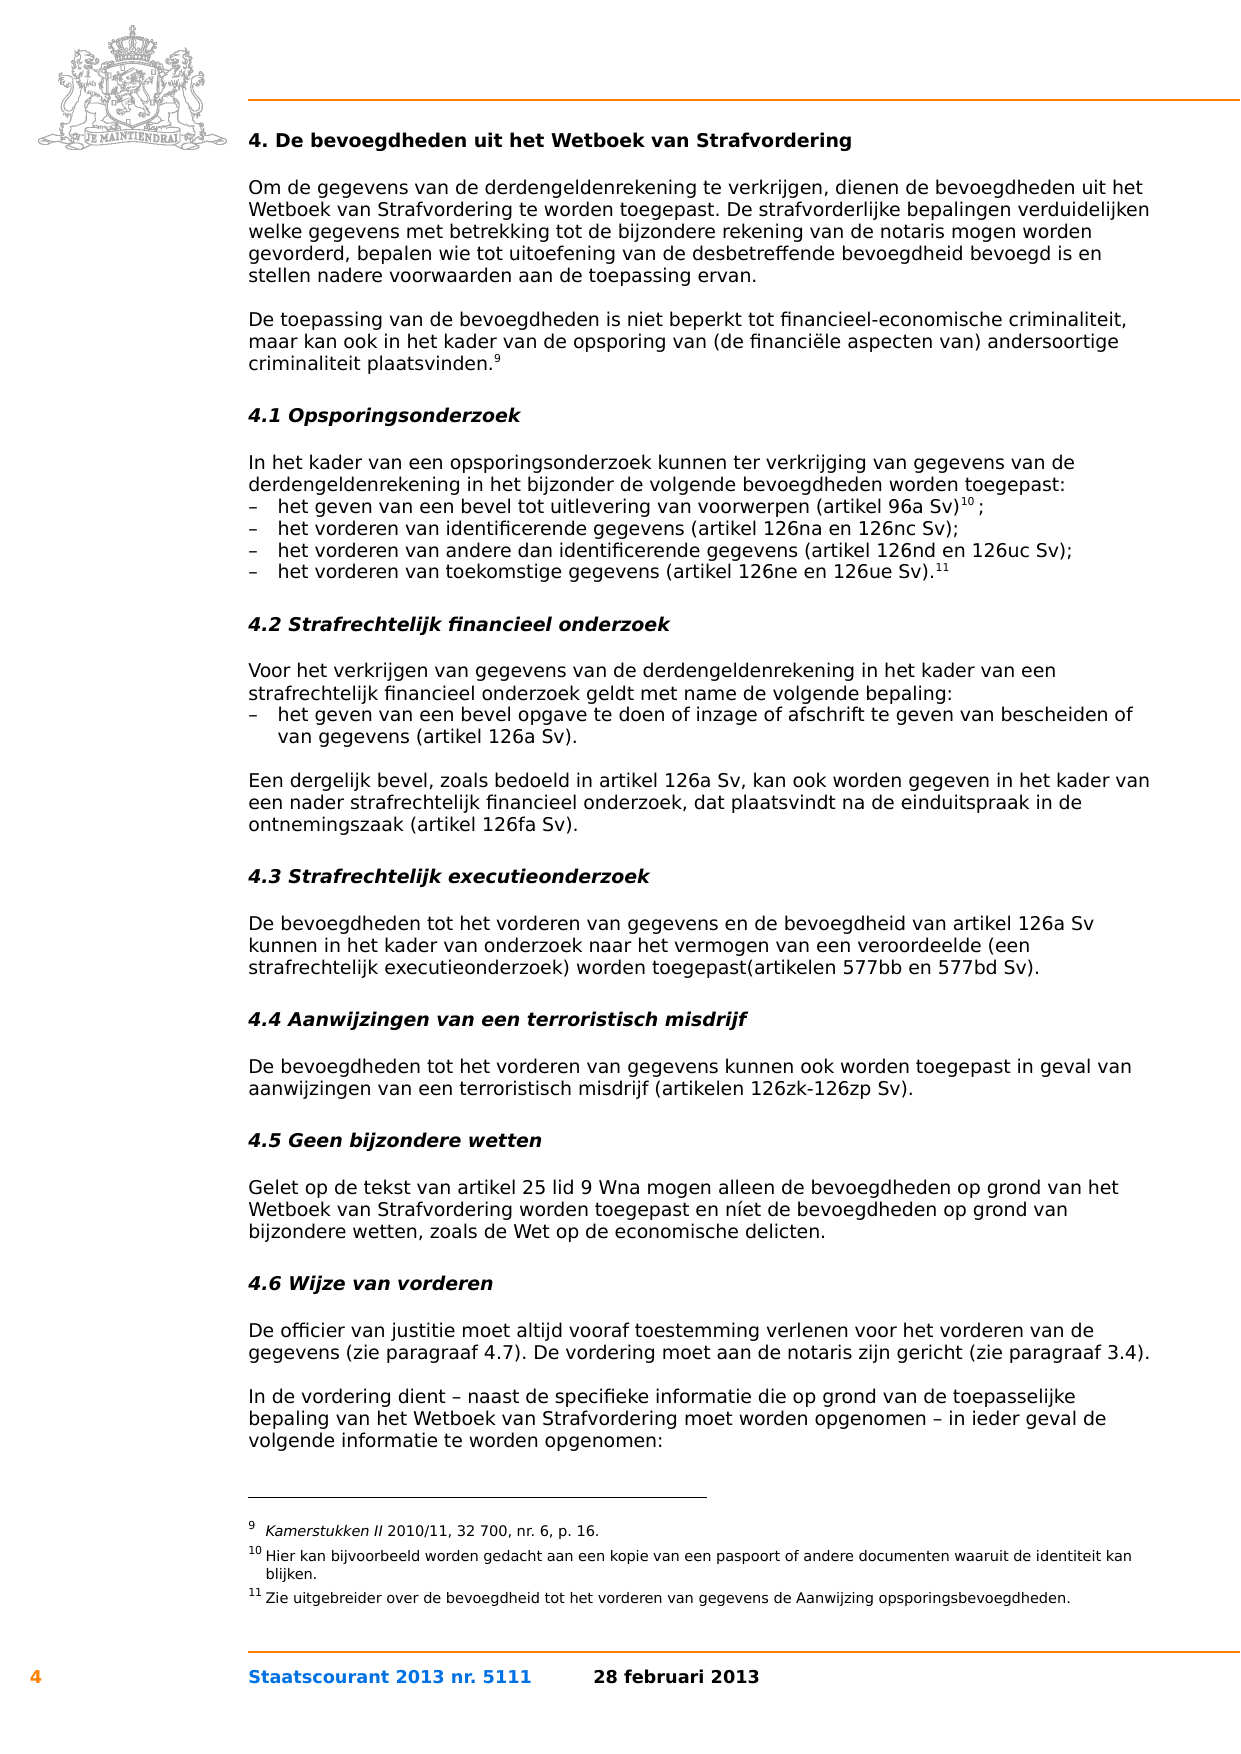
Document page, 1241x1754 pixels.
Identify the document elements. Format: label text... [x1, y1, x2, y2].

text Kamerstukken II 2010/11, 32 700, nr. 6, p. 16. [248, 1519, 1163, 1541]
text – het vorderen van identificerende gegevens (artikel 126na en 126nc Sv); [248, 517, 1163, 539]
text De bevoegdheden tot het vorderen van gegevens kunnen ook worden toegepast in geval van aanwijzingen van een terroristisch misdrijf (artikelen 126zk-126zp Sv). [248, 1056, 1163, 1100]
text Een dergelijk bevel, zoals bedoeld in artikel 126a Sv, kan ook worden gegeven in het kader van een nader strafrechtelijk financieel onderzoek, dat plaatsvindt na de einduitspraak in de ontnemingszaak (artikel 126fa Sv). [248, 770, 1163, 836]
picture [38, 25, 227, 150]
subtitle 4.1 Opsporingsonderzoek [248, 404, 1163, 427]
text Voor het verkrijgen van gegevens van de derdengeldenrekening in het kader van een strafrechtelijk financieel onderzoek geldt met name de volgende bepaling: [248, 660, 1163, 704]
text In de vordering dient – naast de specifieke informatie die op grond van de toepasselijke bepaling van het Wetboek van Strafvordering moet worden opgenomen – in ieder geval de volgende informatie te worden opgenomen: [248, 1386, 1163, 1452]
text De toepassing van de bevoegdheden is niet beperkt tot financieel-economische criminaliteit, maar kan ook in het kader van de opsporing van (de financiële aspecten van) andersoortige criminaliteit plaatsvinden. [248, 309, 1163, 374]
text Zie uitgebreider over de bevoegdheid tot het vorderen van gegevens de Aanwijzing opsporingsbevoegdheden. [248, 1586, 1163, 1608]
text – het vorderen van andere dan identificerende gegevens (artikel 126nd en 126uc Sv); [248, 539, 1163, 561]
text De officier van justitie moet altijd vooraf toestemming verlenen voor het vorderen van de gegevens (zie paragraaf 4.7). De vordering moet aan de notaris zijn gericht (zie paragraaf 3.4). [248, 1320, 1163, 1364]
subtitle 4.6 Wijze van vorderen [248, 1273, 1163, 1295]
text Hier kan bijvoorbeeld worden gedacht aan een kopie van een paspoort of andere documenten waaruit de identiteit kan blijken. [248, 1544, 1163, 1583]
text – het vorderen van toekomstige gegevens (artikel 126ne en 126ue Sv). [248, 561, 1163, 583]
text Om de gegevens van de derdengeldenrekening te verkrijgen, dienen de bevoegdheden uit het Wetboek van Strafvordering te worden toegepast. De strafvorderlijke bepalingen verduidelijken welke gegevens met betrekking tot de bijzondere rekening van de notaris mogen worden gevorderd, bepalen wie tot uitoefening van de desbetreffende bevoegdheid bevoegd is en stellen nadere voorwaarden aan de toepassing ervan. [248, 177, 1163, 287]
text – het geven van een bevel tot uitlevering van voorwerpen (artikel 96a Sv); [248, 496, 1163, 517]
subtitle 4.4 Aanwijzingen van een terroristisch misdrijf [248, 1009, 1163, 1031]
text – het geven van een bevel opgave te doen of inzage of afschrift te geven van bescheiden of van gegevens (artikel 126a Sv). [248, 704, 1163, 748]
text De bevoegdheden tot het vorderen van gegevens en de bevoegdheid van artikel 126a Sv kunnen in het kader van onderzoek naar het vermogen van een veroordeelde (een strafrechtelijk executieonderzoek) worden toegepast(artikelen 577bb en 577bd Sv). [248, 913, 1163, 979]
subtitle 4.3 Strafrechtelijk executieonderzoek [248, 866, 1163, 888]
subtitle 4.5 Geen bijzondere wetten [248, 1130, 1163, 1152]
subtitle 4. De bevoegdheden uit het Wetboek van Strafvordering [248, 130, 1163, 152]
text In het kader van een opsporingsonderzoek kunnen ter verkrijging van gegevens van de derdengeldenrekening in het bijzonder de volgende bevoegdheden worden toegepast: [248, 452, 1163, 496]
subtitle 4.2 Strafrechtelijk financieel onderzoek [248, 613, 1163, 635]
text Gelet op de tekst van artikel 25 lid 9 Wna mogen alleen de bevoegdheden op grond van het Wetboek van Strafvordering worden toegepast en níet de bevoegdheden op grond van bijzondere wetten, zoals de Wet op de economische delicten. [248, 1177, 1163, 1243]
